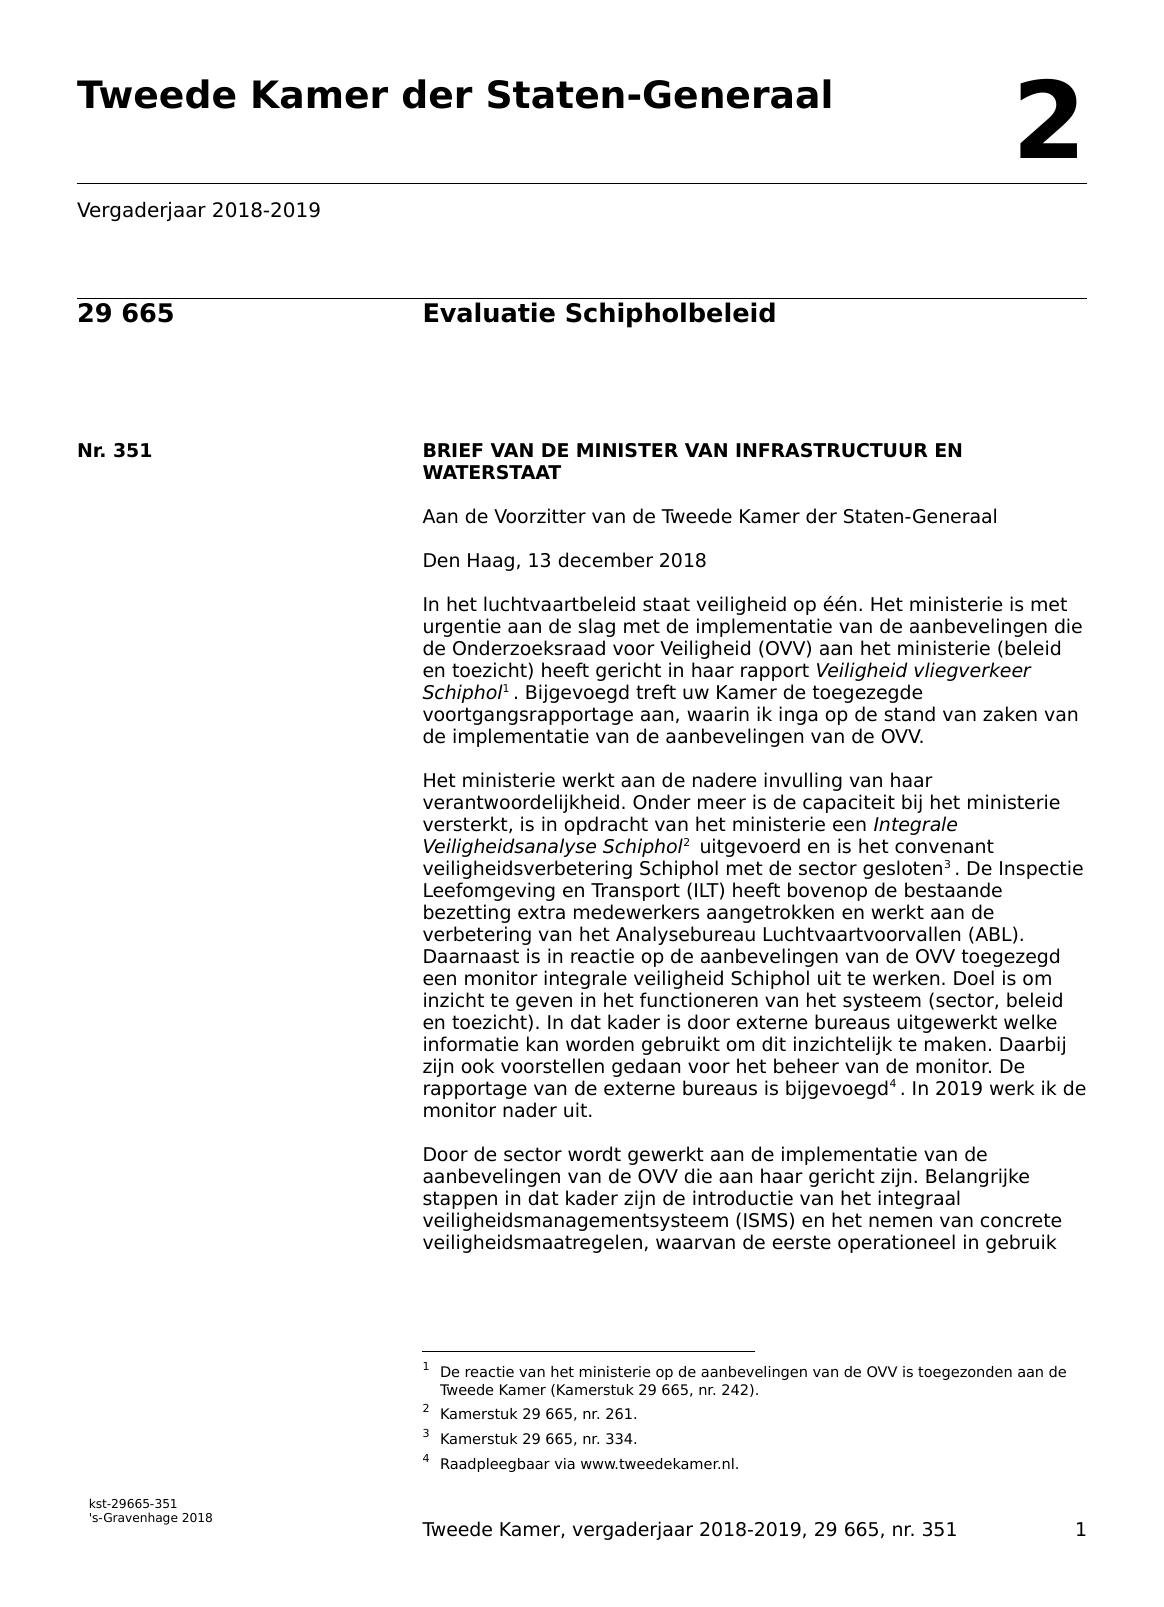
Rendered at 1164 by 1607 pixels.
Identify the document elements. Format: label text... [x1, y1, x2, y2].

table_cell Vergaderjaar 2018-2019 [77, 184, 1087, 298]
subtitle 29 665 Evaluatie Schipholbeleid [77, 299, 1087, 329]
text Door de sector wordt gewerkt aan de implementatie van de aanbevelingen van de OVV die aan haar gericht zijn. Belangrijke stappen in dat kader zijn de introductie van het integraal veiligheidsmanagementsysteem (ISMS) en het nemen van concrete veiligheidsmaatregelen, waarvan de eerste operationeel in gebruik [422, 1144, 1087, 1254]
text kst-29665-351 [88, 1497, 323, 1511]
subtitle Nr. 351 BRIEF VAN DE MINISTER VAN INFRASTRUCTUUR EN WATERSTAAT [77, 440, 1087, 484]
text Den Haag, 13 december 2018 [422, 550, 1087, 572]
table_header Tweede Kamer der Staten-Generaal [77, 59, 886, 183]
text Kamerstuk 29 665, nr. 261. [422, 1402, 1087, 1424]
text Raadpleegbaar via www.tweedekamer.nl. [422, 1452, 1087, 1474]
table_header 2 [886, 59, 1087, 183]
text 's-Gravenhage 2018 [88, 1511, 323, 1525]
text Het ministerie werkt aan de nadere invulling van haar verantwoordelijkheid. Onder meer is de capaciteit bij het ministerie versterkt, is in opdracht van het ministerie een Integrale Veiligheidsanalyse Schiphol uitgevoerd en is het convenant veiligheidsverbetering Schiphol met de sector gesloten. De Inspectie Leefomgeving en Transport (ILT) heeft bovenop de bestaande bezetting extra medewerkers aangetrokken en werkt aan de verbetering van het Analysebureau Luchtvaartvoorvallen (ABL). Daarnaast is in reactie op de aanbevelingen van de OVV toegezegd een monitor integrale veiligheid Schiphol uit te werken. Doel is om inzicht te geven in het functioneren van het systeem (sector, beleid en toezicht). In dat kader is door externe bureaus uitgewerkt welke informatie kan worden gebruikt om dit inzichtelijk te maken. Daarbij zijn ook voorstellen gedaan voor het beheer van de monitor. De rapportage van de externe bureaus is bijgevoegd. In 2019 werk ik de monitor nader uit. [422, 770, 1087, 1122]
text Aan de Voorzitter van de Tweede Kamer der Staten-Generaal [422, 506, 1087, 528]
text In het luchtvaartbeleid staat veiligheid op één. Het ministerie is met urgentie aan de slag met de implementatie van de aanbevelingen die de Onderzoeksraad voor Veiligheid (OVV) aan het ministerie (beleid en toezicht) heeft gericht in haar rapport Veiligheid vliegverkeer Schiphol. Bijgevoegd treft uw Kamer de toegezegde voortgangsrapportage aan, waarin ik inga op de stand van zaken van de implementatie van de aanbevelingen van de OVV. [422, 594, 1087, 748]
text De reactie van het ministerie op de aanbevelingen van de OVV is toegezonden aan de Tweede Kamer (Kamerstuk 29 665, nr. 242). [422, 1360, 1087, 1399]
text Kamerstuk 29 665, nr. 334. [422, 1427, 1087, 1449]
